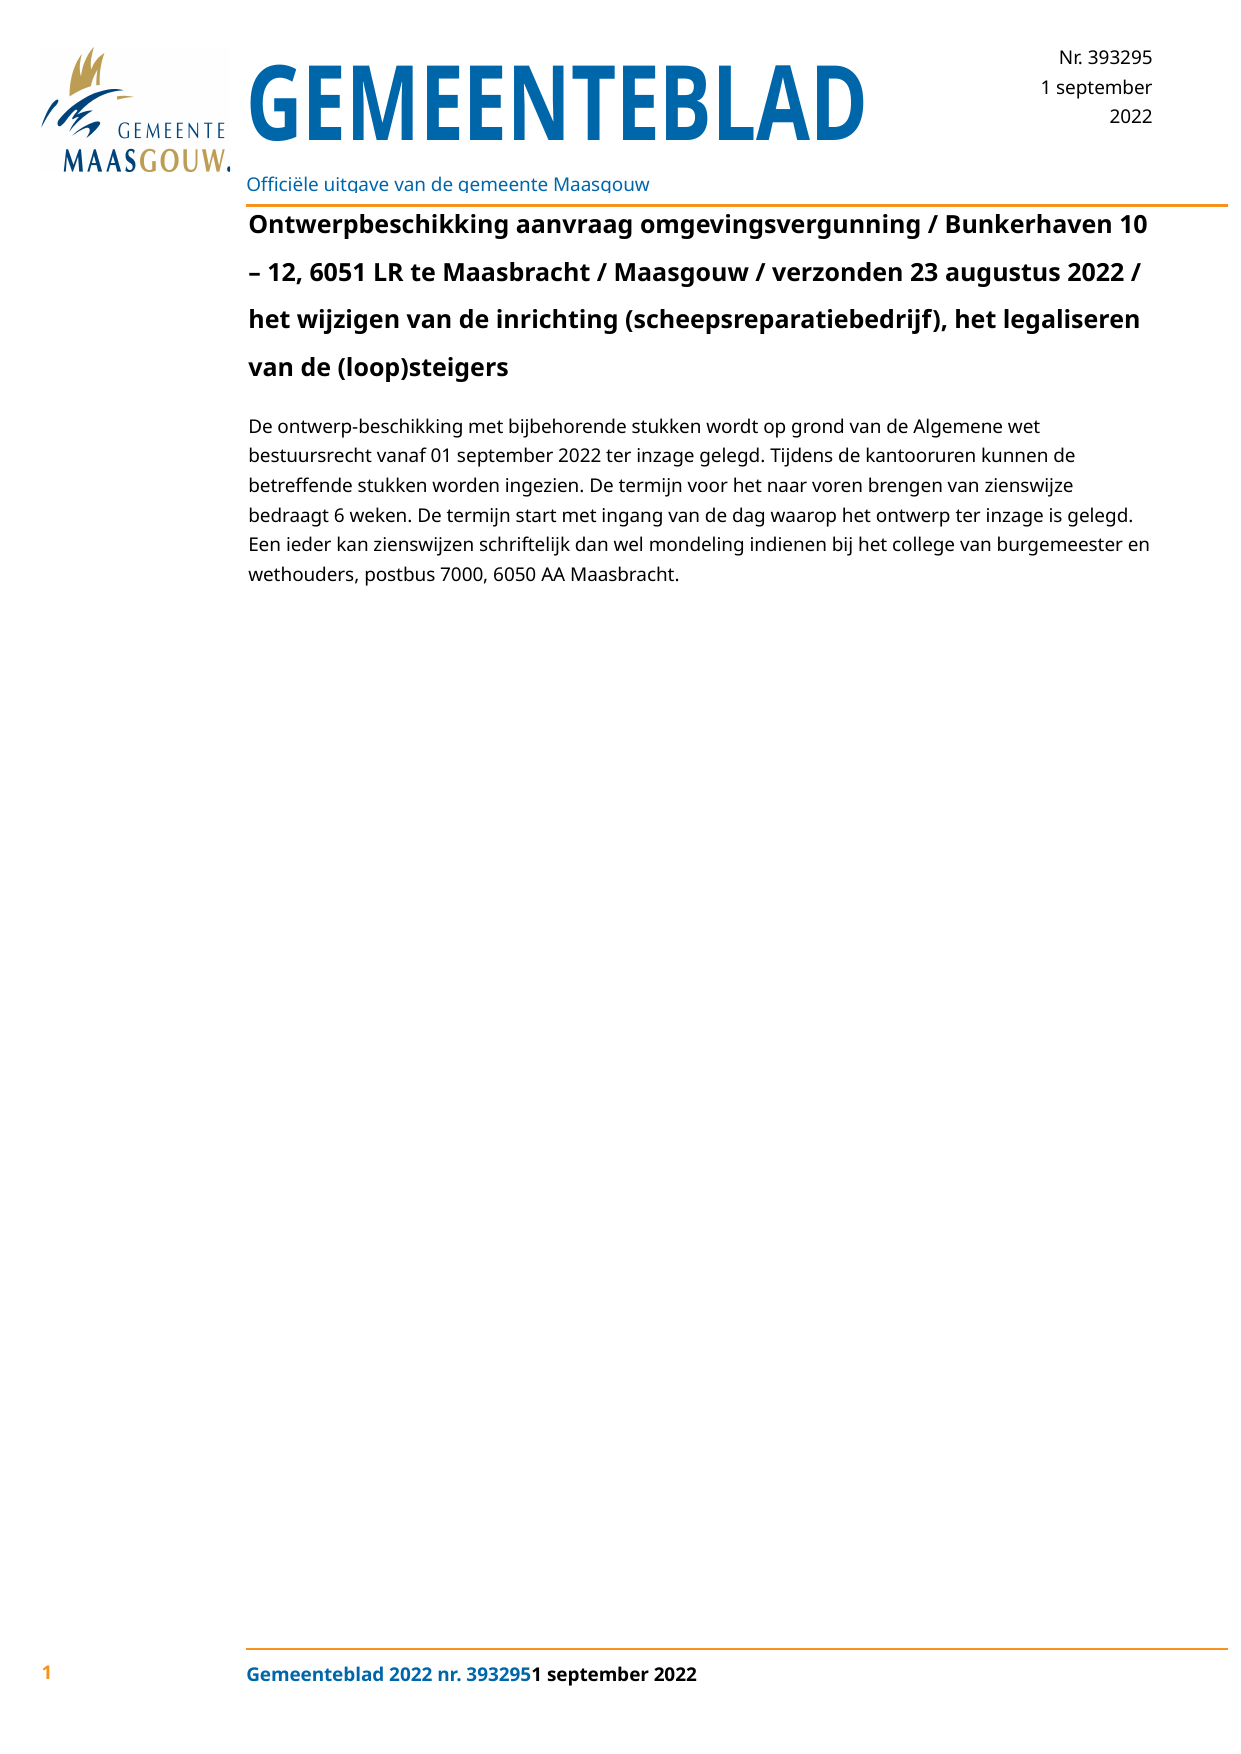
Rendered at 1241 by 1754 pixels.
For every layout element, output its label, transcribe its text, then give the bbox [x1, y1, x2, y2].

text Ontwerpbeschikking aanvraag omgevingsvergunning / Bunkerhaven 10 – 12, 6051 LR te Maasbracht / Maasgouw / verzonden 23 augustus 2022 / het wijzigen van de inrichting (scheepsreparatiebedrijf), het legaliseren van de (loop)steigers [248, 207, 1152, 384]
picture [41, 47, 231, 172]
text De ontwerp-beschikking met bijbehorende stukken wordt op grond van de Algemene wet bestuursrecht vanaf 01 september 2022 ter inzage gelegd. Tijdens de kantooruren kunnen de betreffende stukken worden ingezien. De termijn voor het naar voren brengen van zienswijze bedraagt 6 weken. De termijn start met ingang van de dag waarop het ontwerp ter inzage is gelegd. Een ieder kan zienswijzen schriftelijk dan wel mondeling indienen bij het college van burgemeester en wethouders, postbus 7000, 6050 AA Maasbracht. [248, 413, 1152, 587]
